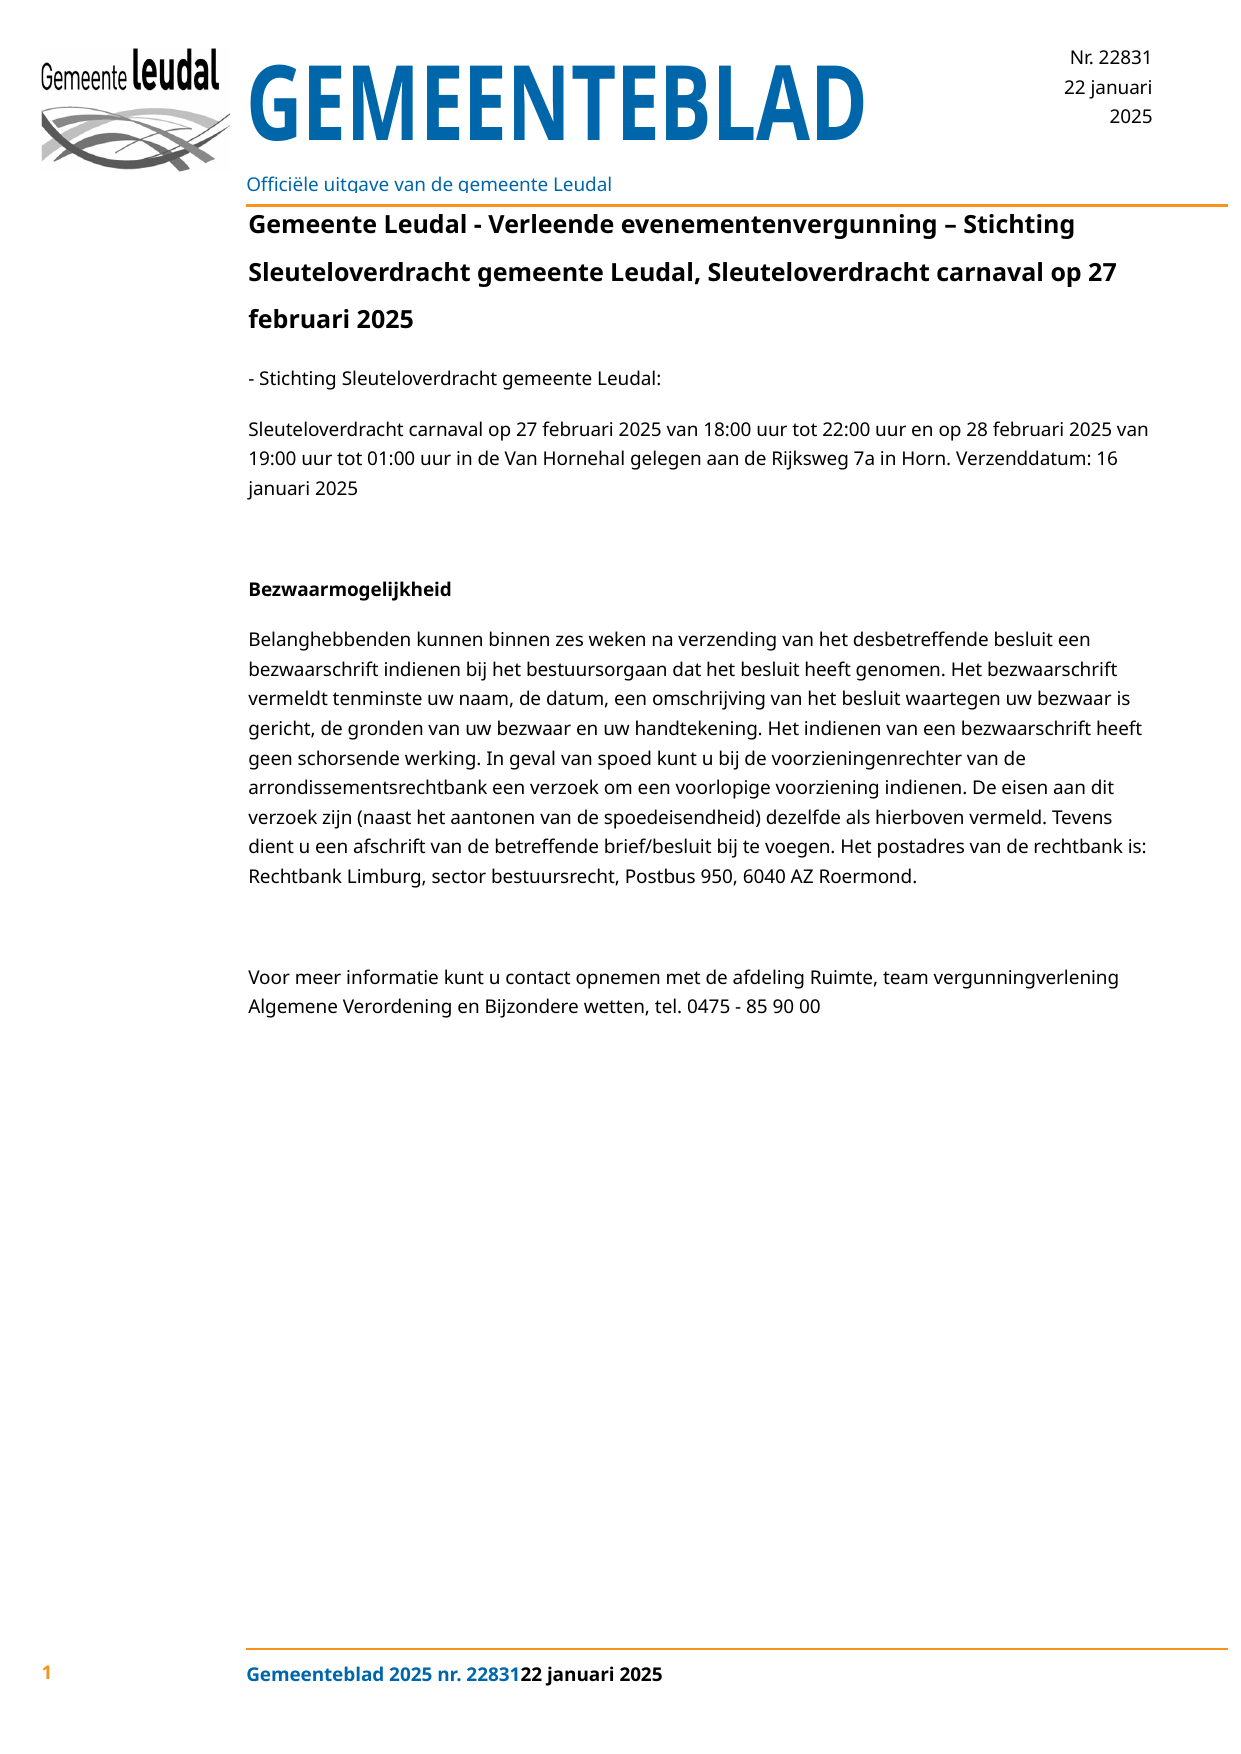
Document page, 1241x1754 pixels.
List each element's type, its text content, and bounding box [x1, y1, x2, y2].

picture [41, 47, 231, 172]
text - Stichting Sleuteloverdracht gemeente Leudal: [248, 366, 1152, 391]
text Bezwaarmogelijkheid [248, 576, 1152, 602]
text Voor meer informatie kunt u contact opnemen met de afdeling Ruimte, team vergunningverlening Algemene Verordening en Bijzondere wetten, tel. 0475 - 85 90 00 [248, 964, 1152, 1019]
text Belanghebbenden kunnen binnen zes weken na verzending van het desbetreffende besluit een bezwaarschrift indienen bij het bestuursorgaan dat het besluit heeft genomen. Het bezwaarschrift vermeldt tenminste uw naam, de datum, een omschrijving van het besluit waartegen uw bezwaar is gericht, de gronden van uw bezwaar en uw handtekening. Het indienen van een bezwaarschrift heeft geen schorsende werking. In geval van spoed kunt u bij de voorzieningenrechter van de arrondissementsrechtbank een verzoek om een voorlopige voorziening indienen. De eisen aan dit verzoek zijn (naast het aantonen van de spoedeisendheid) dezelfde als hierboven vermeld. Tevens dient u een afschrift van de betreffende brief/besluit bij te voegen. Het postadres van de rechtbank is: Rechtbank Limburg, sector bestuursrecht, Postbus 950, 6040 AZ Roermond. [248, 626, 1152, 889]
text Gemeente Leudal - Verleende evenementenvergunning – Stichting Sleuteloverdracht gemeente Leudal, Sleuteloverdracht carnaval op 27 februari 2025 [248, 207, 1152, 336]
text Sleuteloverdracht carnaval op 27 februari 2025 van 18:00 uur tot 22:00 uur en op 28 februari 2025 van 19:00 uur tot 01:00 uur in de Van Hornehal gelegen aan de Rijksweg 7a in Horn. Verzenddatum: 16 januari 2025 [248, 416, 1152, 501]
